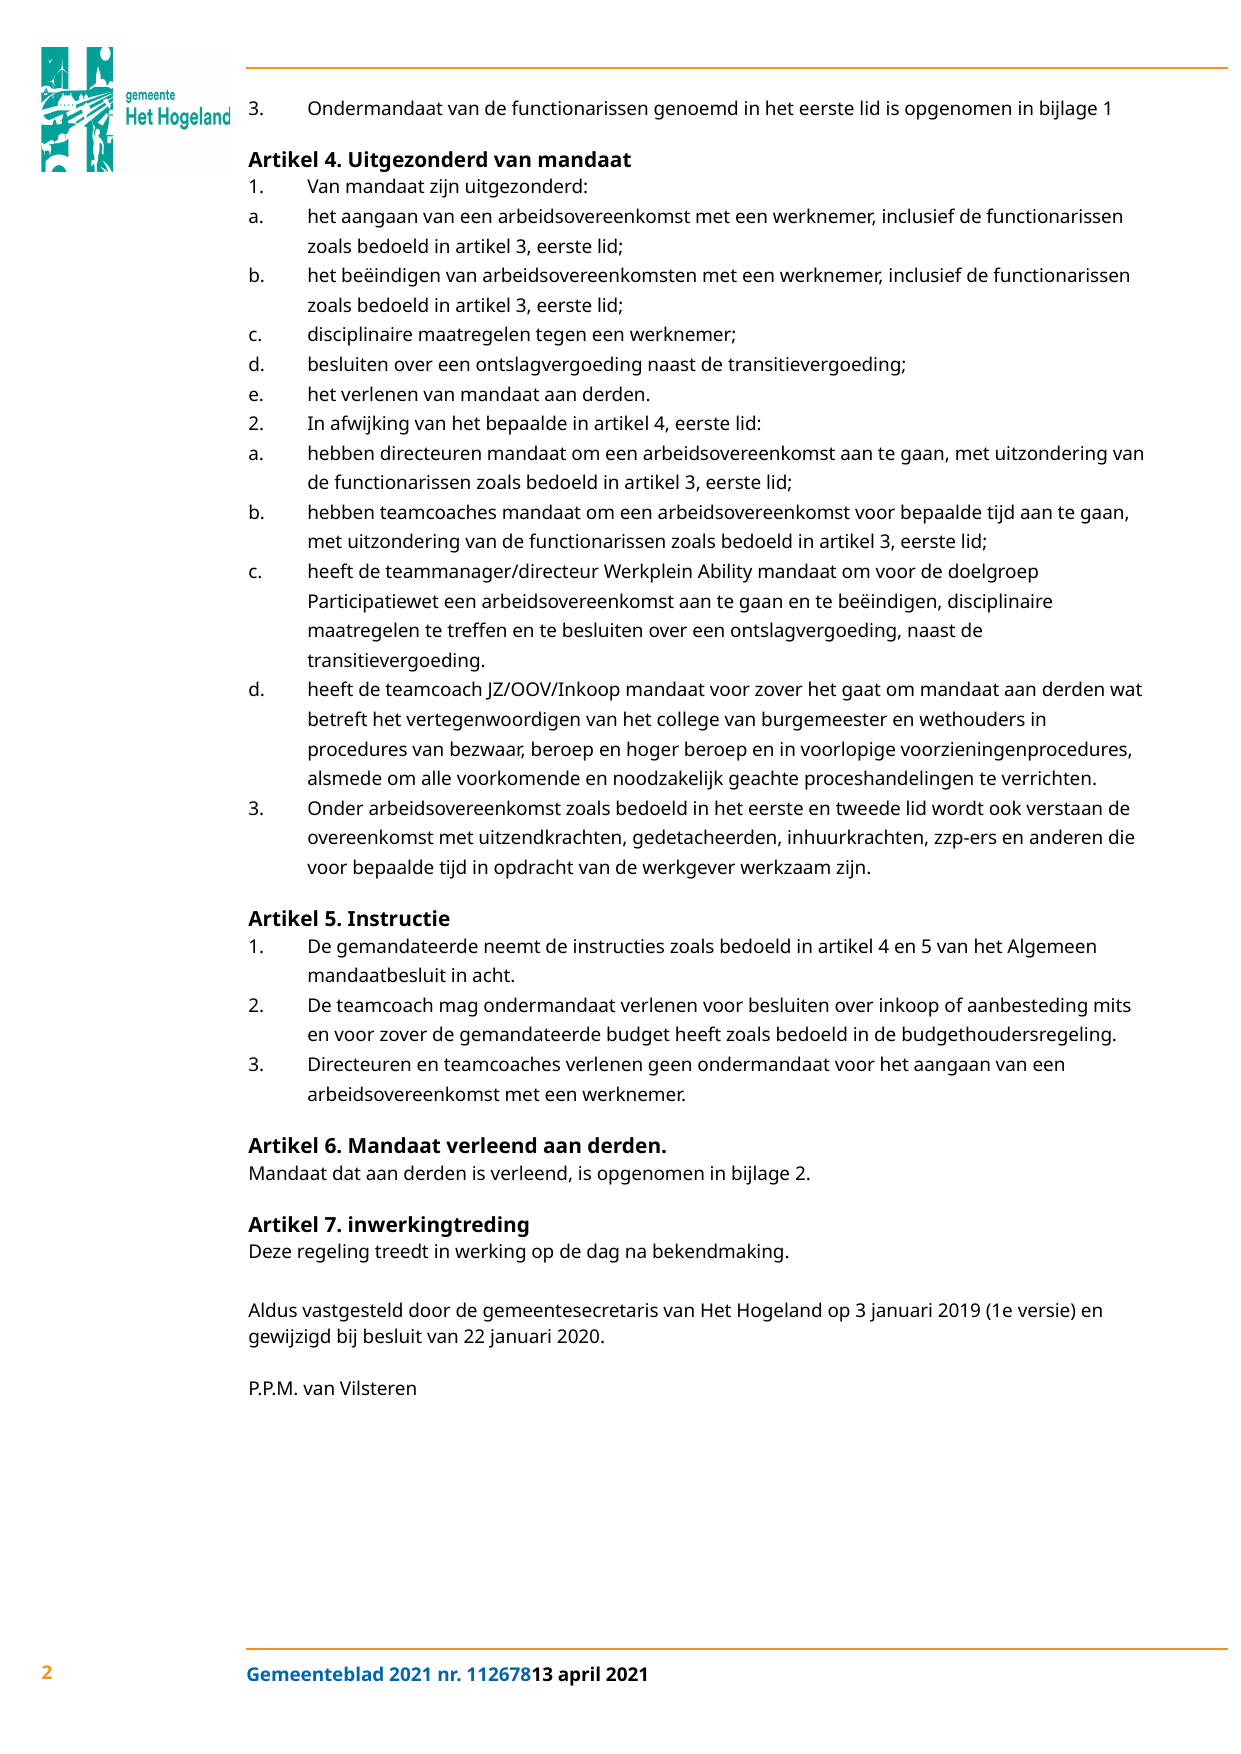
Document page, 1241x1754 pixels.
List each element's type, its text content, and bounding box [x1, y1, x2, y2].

text Mandaat dat aan derden is verleend, is opgenomen in bijlage 2. [248, 1160, 1152, 1185]
list hebben directeuren mandaat om een arbeidsovereenkomst aan te gaan, met uitzondering van de functionarissen zoals bedoeld in artikel 3, eerste lid; [248, 440, 1152, 495]
list het aangaan van een arbeidsovereenkomst met een werknemer, inclusief de functionarissen zoals bedoeld in artikel 3, eerste lid; [248, 203, 1152, 258]
list hebben teamcoaches mandaat om een arbeidsovereenkomst voor bepaalde tijd aan te gaan, met uitzondering van de functionarissen zoals bedoeld in artikel 3, eerste lid; [248, 499, 1152, 554]
text P.P.M. van Vilsteren [248, 1375, 1152, 1401]
text Deze regeling treedt in werking op de dag na bekendmaking. [248, 1238, 1152, 1264]
picture [41, 47, 231, 172]
list Onder arbeidsovereenkomst zoals bedoeld in het eerste en tweede lid wordt ook verstaan de overeenkomst met uitzendkrachten, gedetacheerden, inhuurkrachten, zzp-ers en anderen die voor bepaalde tijd in opdracht van de werkgever werkzaam zijn. [248, 795, 1152, 880]
text Aldus vastgesteld door de gemeentesecretaris van Het Hogeland op 3 januari 2019 (1e versie) en gewijzigd bij besluit van 22 januari 2020. [248, 1298, 1152, 1349]
list Ondermandaat van de functionarissen genoemd in het eerste lid is opgenomen in bijlage 1 [248, 95, 1152, 121]
list besluiten over een ontslagvergoeding naast de transitievergoeding; [248, 351, 1152, 377]
text Artikel 6. Mandaat verleend aan derden. [248, 1131, 1152, 1160]
list De gemandateerde neemt de instructies zoals bedoeld in artikel 4 en 5 van het Algemeen mandaatbesluit in acht. [248, 933, 1152, 988]
list Directeuren en teamcoaches verlenen geen ondermandaat voor het aangaan van een arbeidsovereenkomst met een werknemer. [248, 1051, 1152, 1107]
text Artikel 7. inwerkingtreding [248, 1210, 1152, 1238]
list disciplinaire maatregelen tegen een werknemer; [248, 322, 1152, 347]
list Van mandaat zijn uitgezonderd: [248, 174, 1152, 199]
list In afwijking van het bepaalde in artikel 4, eerste lid: [248, 410, 1152, 436]
text Artikel 5. Instructie [248, 904, 1152, 933]
list heeft de teammanager/directeur Werkplein Ability mandaat om voor de doelgroep Participatiewet een arbeidsovereenkomst aan te gaan en te beëindigen, disciplinaire maatregelen te treffen en te besluiten over een ontslagvergoeding, naast de transitievergoeding. [248, 558, 1152, 673]
list het beëindigen van arbeidsovereenkomsten met een werknemer, inclusief de functionarissen zoals bedoeld in artikel 3, eerste lid; [248, 262, 1152, 318]
list het verlenen van mandaat aan derden. [248, 381, 1152, 406]
list De teamcoach mag ondermandaat verlenen voor besluiten over inkoop of aanbesteding mits en voor zover de gemandateerde budget heeft zoals bedoeld in de budgethoudersregeling. [248, 992, 1152, 1047]
list heeft de teamcoach JZ/OOV/Inkoop mandaat voor zover het gaat om mandaat aan derden wat betreft het vertegenwoordigen van het college van burgemeester en wethouders in procedures van bezwaar, beroep en hoger beroep en in voorlopige voorzieningenprocedures, alsmede om alle voorkomende en noodzakelijk geachte proceshandelingen te verrichten. [248, 677, 1152, 791]
text Artikel 4. Uitgezonderd van mandaat [248, 145, 1152, 174]
